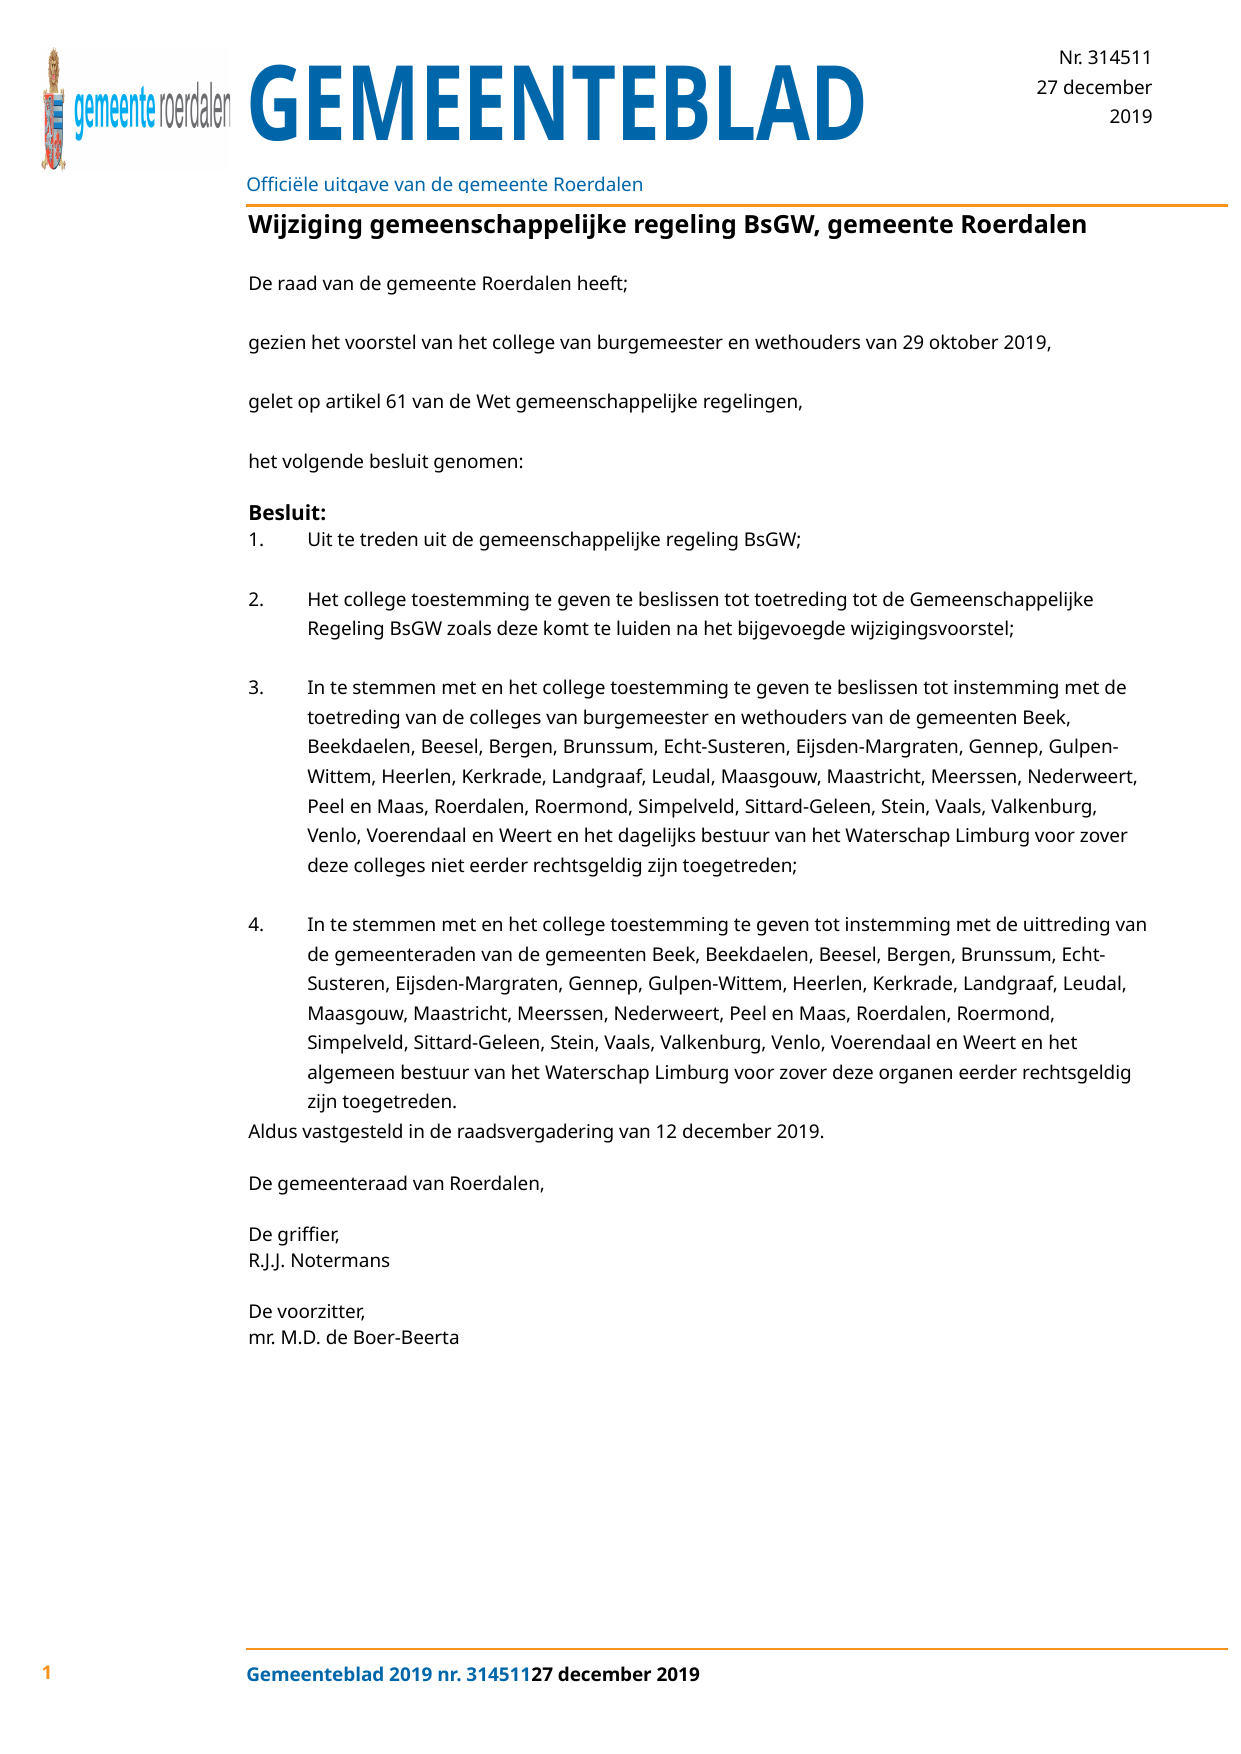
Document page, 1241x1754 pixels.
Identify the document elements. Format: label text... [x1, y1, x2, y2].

text Wijziging gemeenschappelijke regeling BsGW, gemeente Roerdalen [248, 207, 1152, 241]
list In te stemmen met en het college toestemming te geven te beslissen tot instemming met de toetreding van de colleges van burgemeester en wethouders van de gemeenten Beek, Beekdaelen, Beesel, Bergen, Brunssum, Echt-Susteren, Eijsden-Margraten, Gennep, Gulpen- Wittem, Heerlen, Kerkrade, Landgraaf, Leudal, Maasgouw, Maastricht, Meerssen, Nederweert, Peel en Maas, Roerdalen, Roermond, Simpelveld, Sittard-Geleen, Stein, Vaals, Valkenburg, Venlo, Voerendaal en Weert en het dagelijks bestuur van het Waterschap Limburg voor zover deze colleges niet eerder rechtsgeldig zijn toegetreden; [248, 674, 1152, 878]
list Het college toestemming te geven te beslissen tot toetreding tot de Gemeenschappelijke Regeling BsGW zoals deze komt te luiden na het bijgevoegde wijzigingsvoorstel; [248, 586, 1152, 641]
text gelet op artikel 61 van de Wet gemeenschappelijke regelingen, [248, 389, 1152, 414]
text het volgende besluit genomen: [248, 448, 1152, 473]
list In te stemmen met en het college toestemming te geven tot instemming met de uittreding van de gemeenteraden van de gemeenten Beek, Beekdaelen, Beesel, Bergen, Brunssum, Echt- Susteren, Eijsden-Margraten, Gennep, Gulpen-Wittem, Heerlen, Kerkrade, Landgraaf, Leudal, Maasgouw, Maastricht, Meerssen, Nederweert, Peel en Maas, Roerdalen, Roermond, Simpelveld, Sittard-Geleen, Stein, Vaals, Valkenburg, Venlo, Voerendaal en Weert en het algemeen bestuur van het Waterschap Limburg voor zover deze organen eerder rechtsgeldig zijn toegetreden. [248, 911, 1152, 1114]
text De gemeenteraad van Roerdalen, [248, 1170, 1152, 1196]
text De griffier, [248, 1221, 1152, 1247]
text Aldus vastgesteld in de raadsvergadering van 12 december 2019. [248, 1118, 1152, 1144]
text gezien het voorstel van het college van burgemeester en wethouders van 29 oktober 2019, [248, 329, 1152, 355]
list Uit te treden uit de gemeenschappelijke regeling BsGW; [248, 527, 1152, 552]
text R.J.J. Notermans [248, 1247, 1152, 1273]
picture [41, 47, 231, 172]
text Besluit: [248, 498, 1152, 527]
text De raad van de gemeente Roerdalen heeft; [248, 270, 1152, 296]
text mr. M.D. de Boer-Beerta [248, 1324, 1152, 1350]
text De voorzitter, [248, 1298, 1152, 1324]
